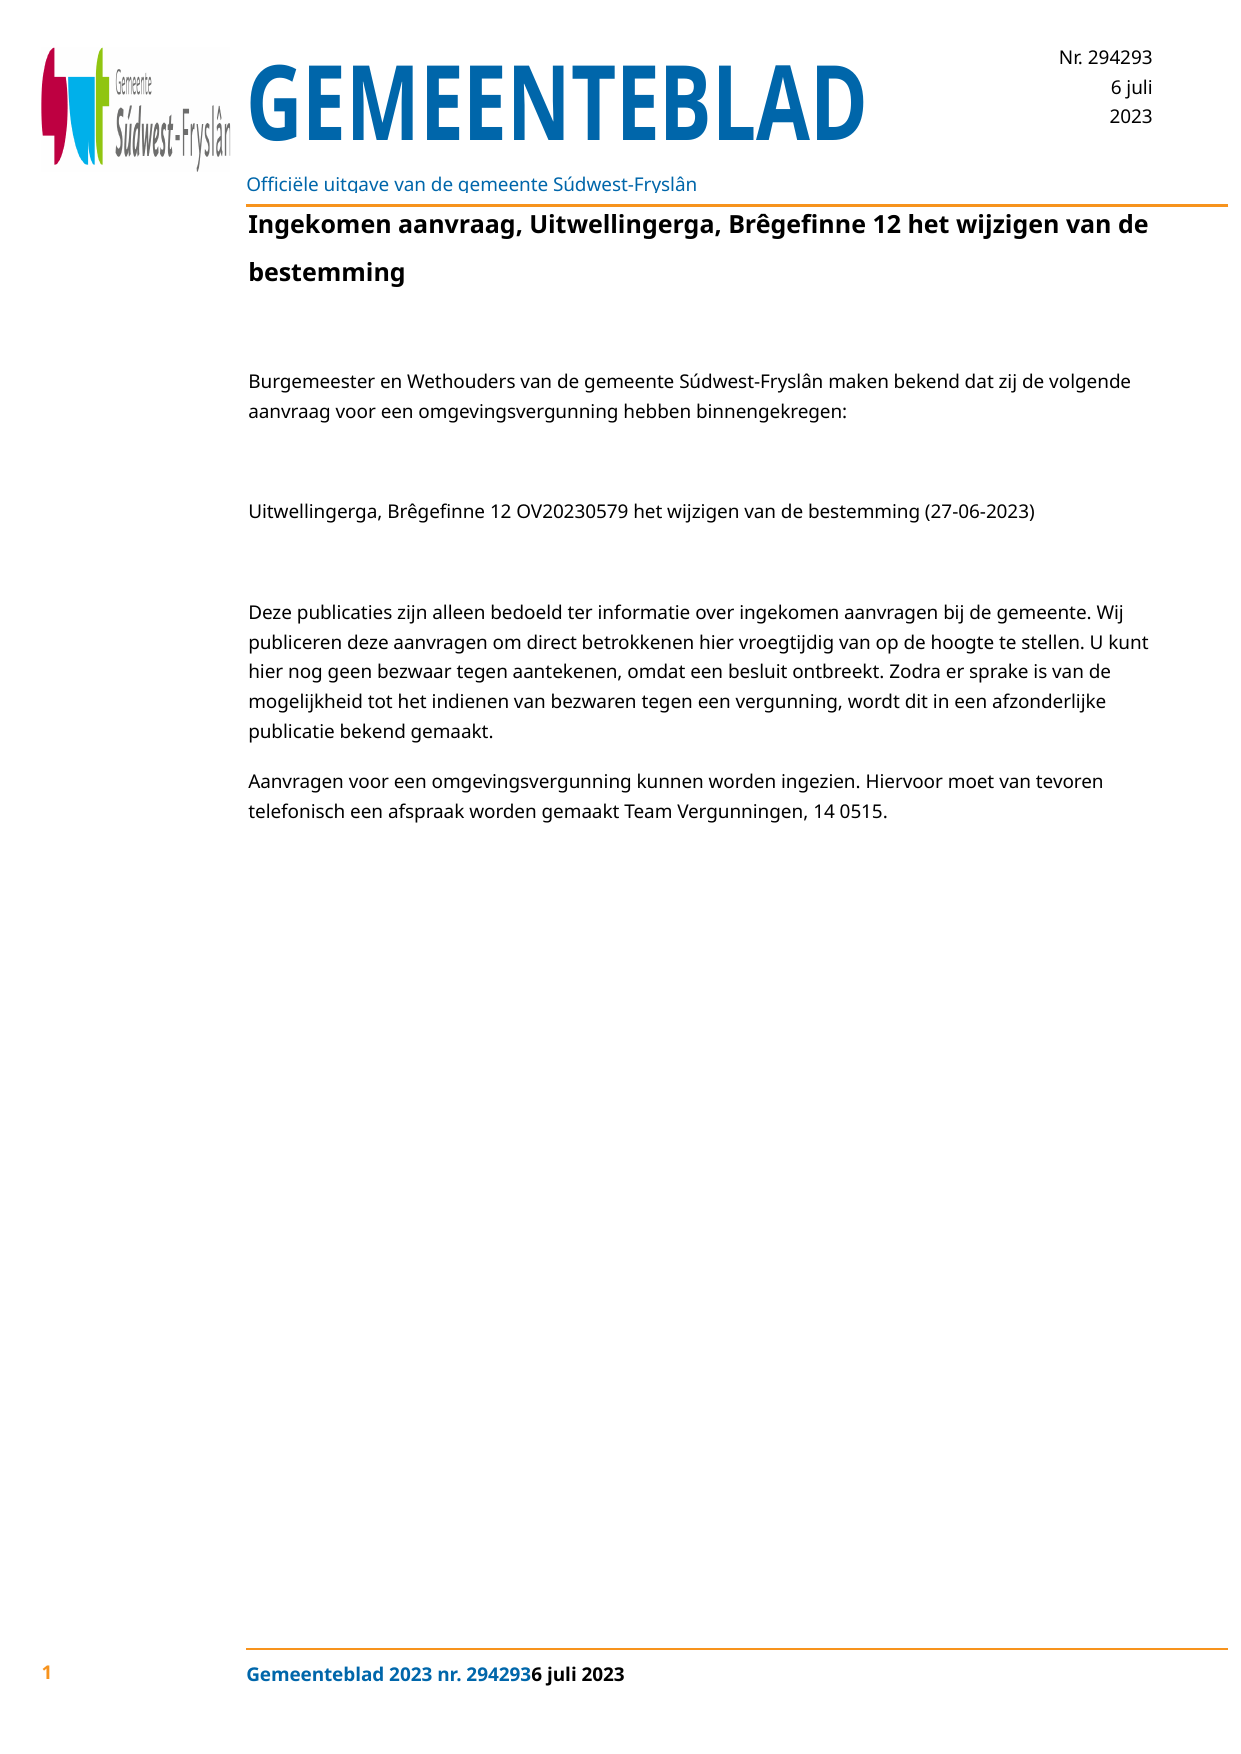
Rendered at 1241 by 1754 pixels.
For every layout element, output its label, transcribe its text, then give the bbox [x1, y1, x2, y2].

picture [41, 47, 231, 172]
text Aanvragen voor een omgevingsvergunning kunnen worden ingezien. Hiervoor moet van tevoren telefonisch een afspraak worden gemaakt Team Vergunningen, 14 0515. [248, 768, 1152, 824]
text Burgemeester en Wethouders van de gemeente Súdwest-Fryslân maken bekend dat zij de volgende aanvraag voor een omgevingsvergunning hebben binnengekregen: [248, 368, 1152, 424]
text Deze publicaties zijn alleen bedoeld ter informatie over ingekomen aanvragen bij de gemeente. Wij publiceren deze aanvragen om direct betrokkenen hier vroegtijdig van op de hoogte te stellen. U kunt hier nog geen bezwaar tegen aantekenen, omdat een besluit ontbreekt. Zodra er sprake is van de mogelijkheid tot het indienen van bezwaren tegen een vergunning, wordt dit in een afzonderlijke publicatie bekend gemaakt. [248, 599, 1152, 744]
text Uitwellingerga, Brêgefinne 12 OV20230579 het wijzigen van de bestemming (27-06-2023) [248, 499, 1152, 524]
text Ingekomen aanvraag, Uitwellingerga, Brêgefinne 12 het wijzigen van de bestemming [248, 207, 1152, 288]
